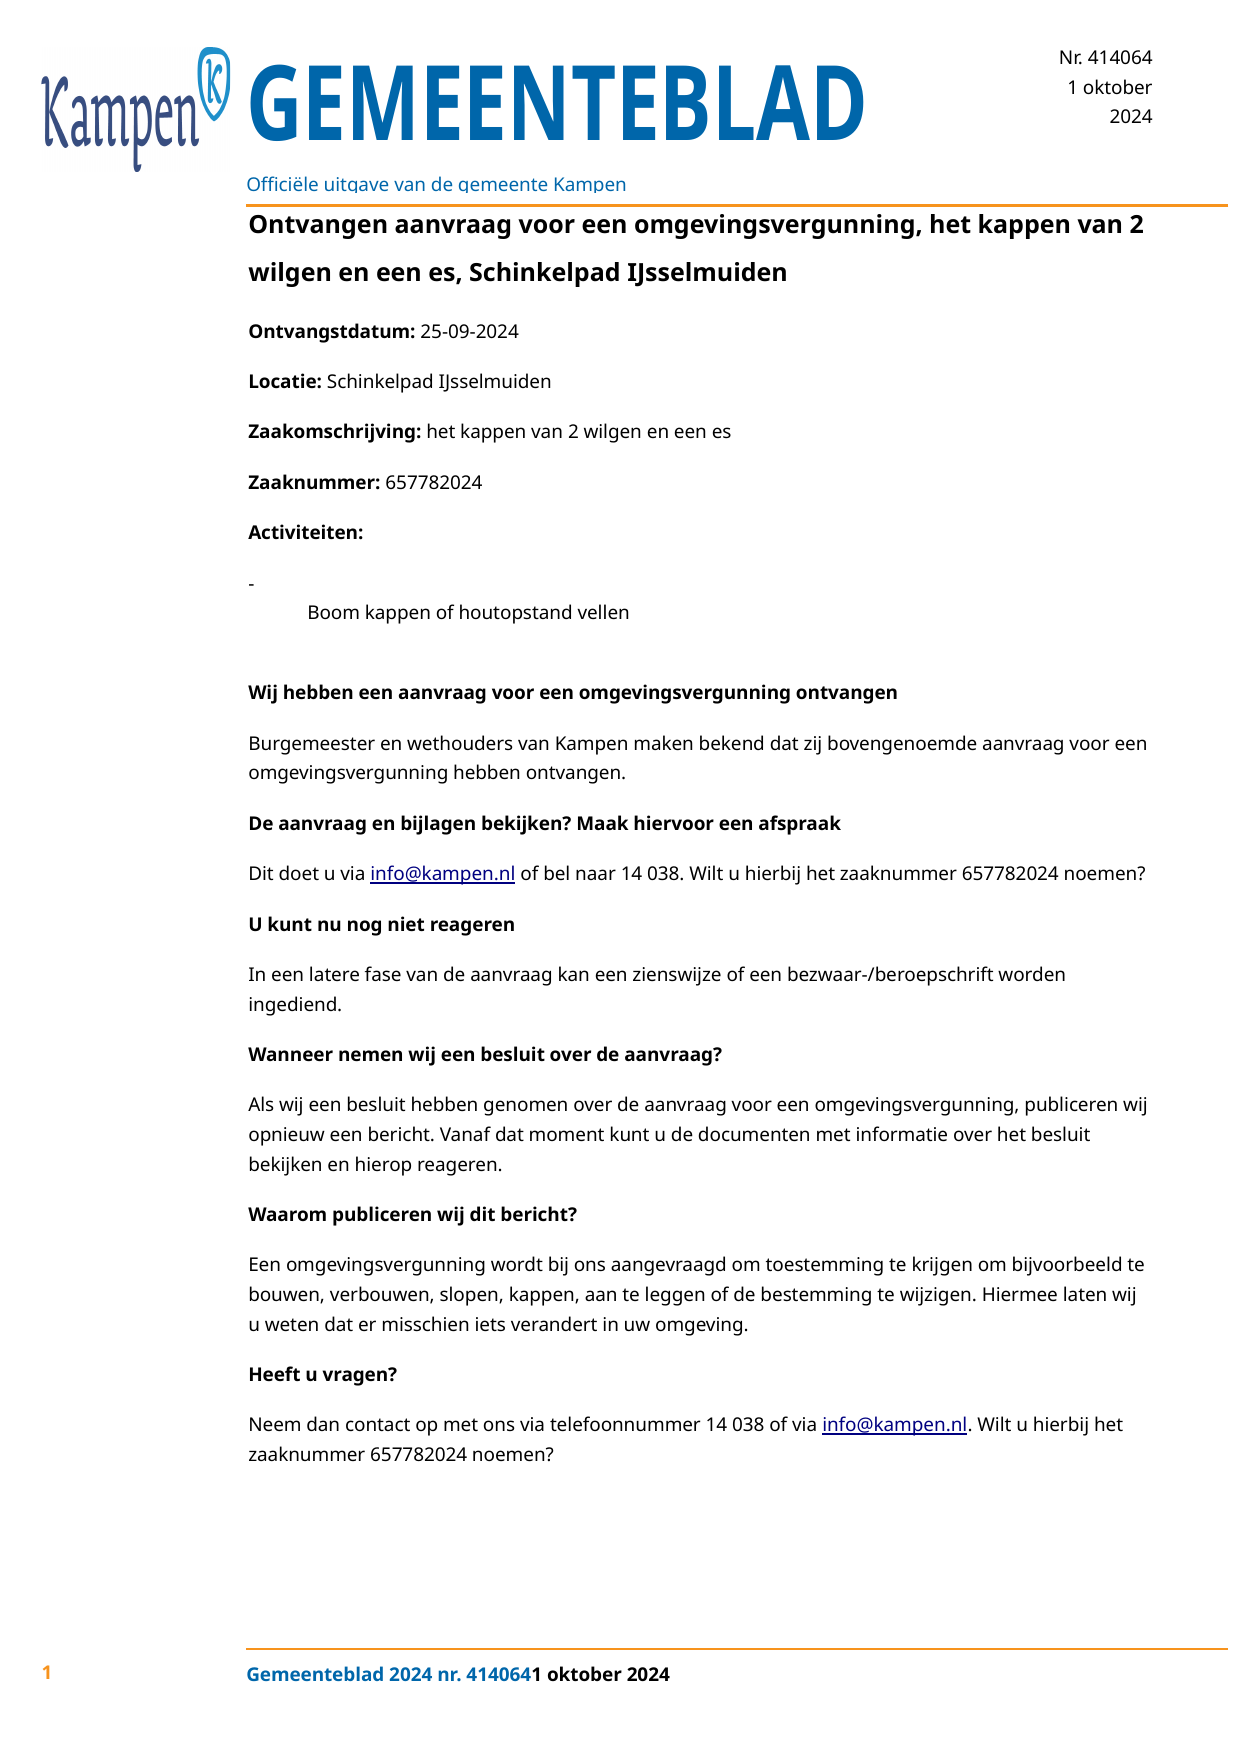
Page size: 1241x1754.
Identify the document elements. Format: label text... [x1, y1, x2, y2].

text Neem dan contact op met ons via telefoonnummer 14 038 of via info@kampen.nl. Wilt u hierbij het zaaknummer 657782024 noemen? [248, 1412, 1152, 1467]
text Activiteiten: [248, 519, 1152, 545]
text Burgemeester en wethouders van Kampen maken bekend dat zij bovengenoemde aanvraag voor een omgevingsvergunning hebben ontvangen. [248, 730, 1152, 785]
text Wij hebben een aanvraag voor een omgevingsvergunning ontvangen [248, 679, 1152, 705]
text Ontvangen aanvraag voor een omgevingsvergunning, het kappen van 2 wilgen en een es, Schinkelpad IJsselmuiden [248, 207, 1152, 288]
text De aanvraag en bijlagen bekijken? Maak hiervoor een afspraak [248, 810, 1152, 836]
text In een latere fase van de aanvraag kan een zienswijze of een bezwaar-/beroepschrift worden ingediend. [248, 961, 1152, 1017]
picture [41, 47, 231, 172]
text Dit doet u via info@kampen.nl of bel naar 14 038. Wilt u hierbij het zaaknummer 657782024 noemen? [248, 860, 1152, 886]
text Zaakomschrijving: het kappen van 2 wilgen en een es [248, 419, 1152, 444]
list Boom kappen of houtopstand vellen [248, 599, 1152, 625]
text Waarom publiceren wij dit bericht? [248, 1201, 1152, 1227]
text Wanneer nemen wij een besluit over de aanvraag? [248, 1041, 1152, 1067]
text Als wij een besluit hebben genomen over de aanvraag voor een omgevingsvergunning, publiceren wij opnieuw een bericht. Vanaf dat moment kunt u de documenten met informatie over het besluit bekijken en hierop reageren. [248, 1092, 1152, 1177]
text Zaaknummer: 657782024 [248, 469, 1152, 495]
text Heeft u vragen? [248, 1361, 1152, 1387]
text Een omgevingsvergunning wordt bij ons aangevraagd om toestemming te krijgen om bijvoorbeeld te bouwen, verbouwen, slopen, kappen, aan te leggen of de bestemming te wijzigen. Hiermee laten wij u weten dat er misschien iets verandert in uw omgeving. [248, 1252, 1152, 1337]
text U kunt nu nog niet reageren [248, 911, 1152, 937]
text Locatie: Schinkelpad IJsselmuiden [248, 368, 1152, 394]
text Ontvangstdatum: 25-09-2024 [248, 318, 1152, 344]
